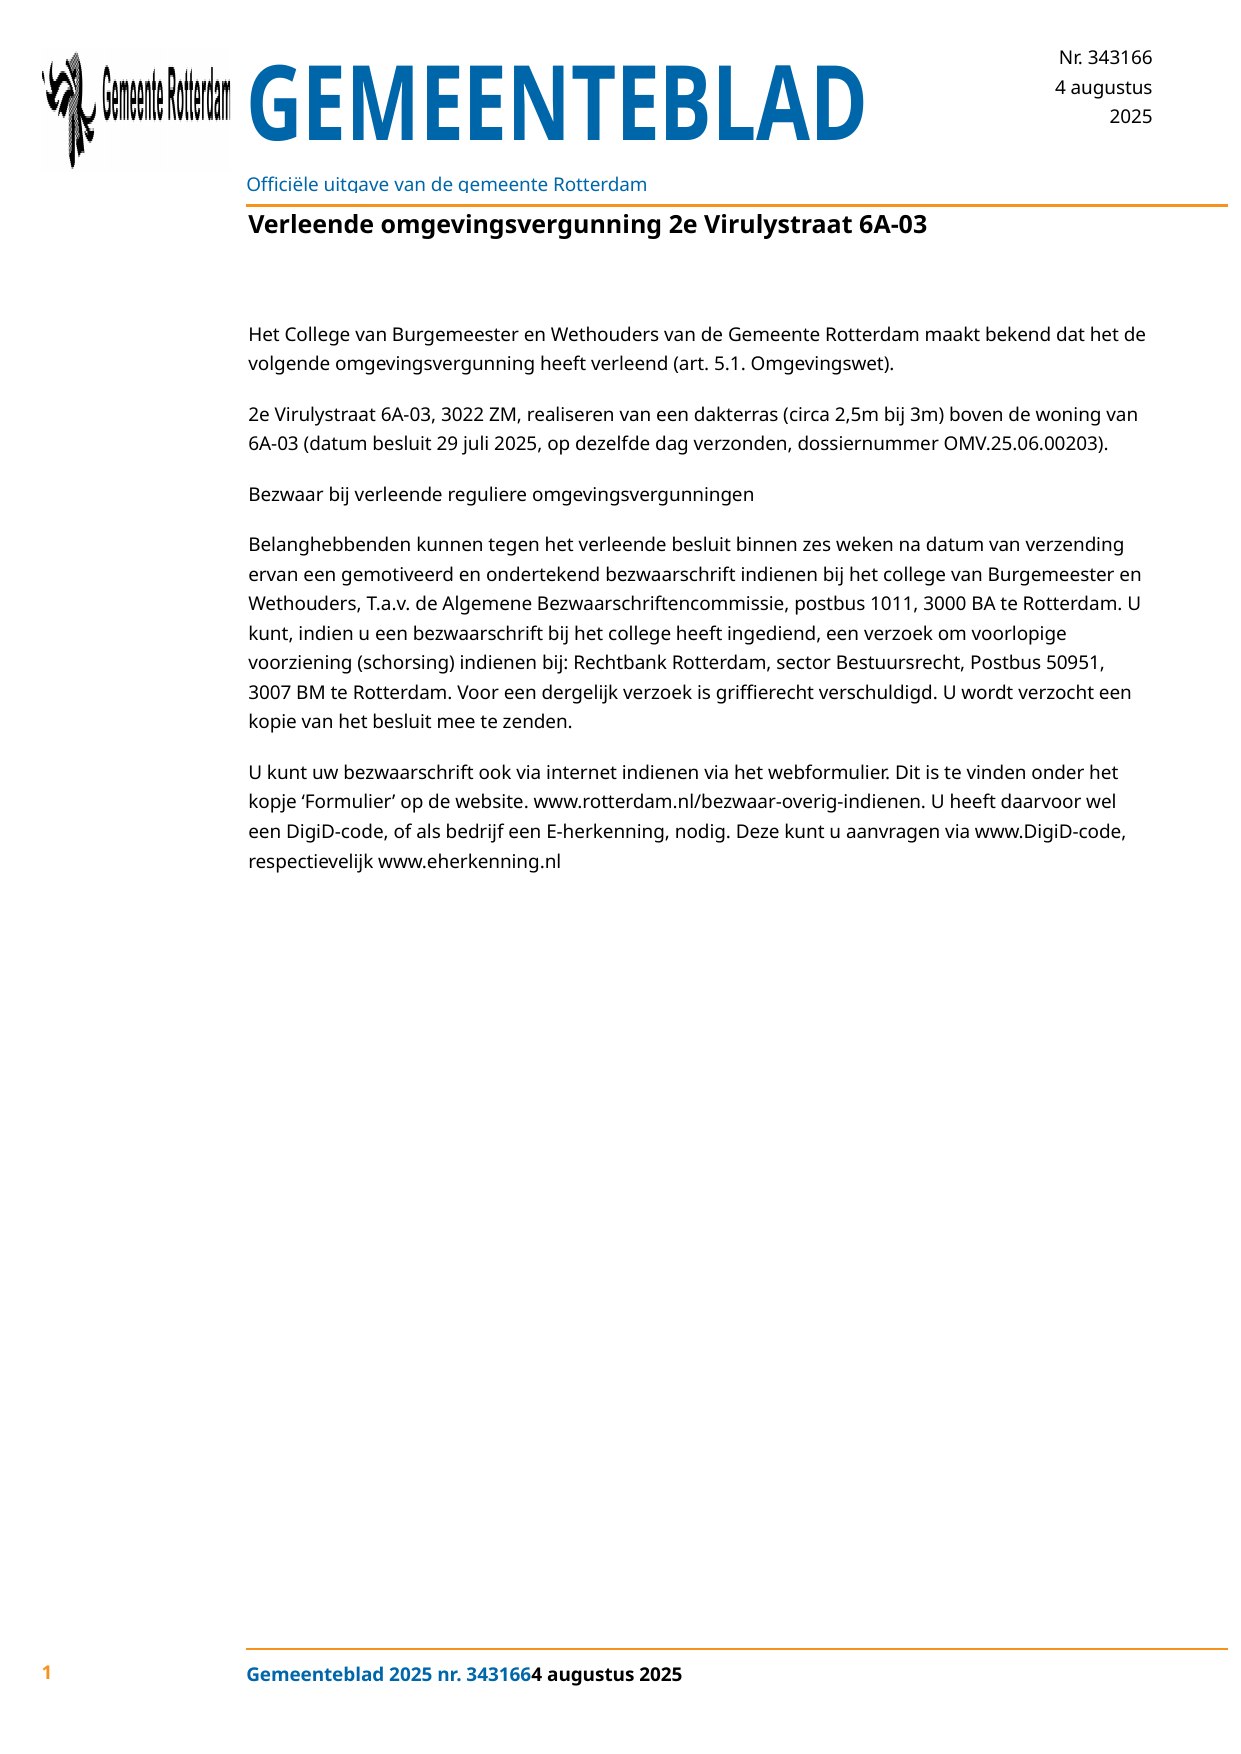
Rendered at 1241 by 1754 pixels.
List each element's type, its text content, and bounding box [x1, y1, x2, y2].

text Bezwaar bij verleende reguliere omgevingsvergunningen [248, 481, 1152, 506]
text Het College van Burgemeester en Wethouders van de Gemeente Rotterdam maakt bekend dat het de volgende omgevingsvergunning heeft verleend (art. 5.1. Omgevingswet). [248, 321, 1152, 376]
text U kunt uw bezwaarschrift ook via internet indienen via het webformulier. Dit is te vinden onder het kopje ‘Formulier’ op de website. www.rotterdam.nl/bezwaar-overig-indienen. U heeft daarvoor wel een DigiD-code, of als bedrijf een E-herkenning, nodig. Deze kunt u aanvragen via www.DigiD-code, respectievelijk www.eherkenning.nl [248, 759, 1152, 873]
text Verleende omgevingsvergunning 2e Virulystraat 6A-03 [248, 207, 1152, 241]
text Belanghebbenden kunnen tegen het verleende besluit binnen zes weken na datum van verzending ervan een gemotiveerd en ondertekend bezwaarschrift indienen bij het college van Burgemeester en Wethouders, T.a.v. de Algemene Bezwaarschriftencommissie, postbus 1011, 3000 BA te Rotterdam. U kunt, indien u een bezwaarschrift bij het college heeft ingediend, een verzoek om voorlopige voorziening (schorsing) indienen bij: Rechtbank Rotterdam, sector Bestuursrecht, Postbus 50951, 3007 BM te Rotterdam. Voor een dergelijk verzoek is griffierecht verschuldigd. U wordt verzocht een kopie van het besluit mee te zenden. [248, 531, 1152, 734]
picture [41, 47, 231, 172]
text 2e Virulystraat 6A-03, 3022 ZM, realiseren van een dakterras (circa 2,5m bij 3m) boven de woning van 6A-03 (datum besluit 29 juli 2025, op dezelfde dag verzonden, dossiernummer OMV.25.06.00203). [248, 401, 1152, 456]
